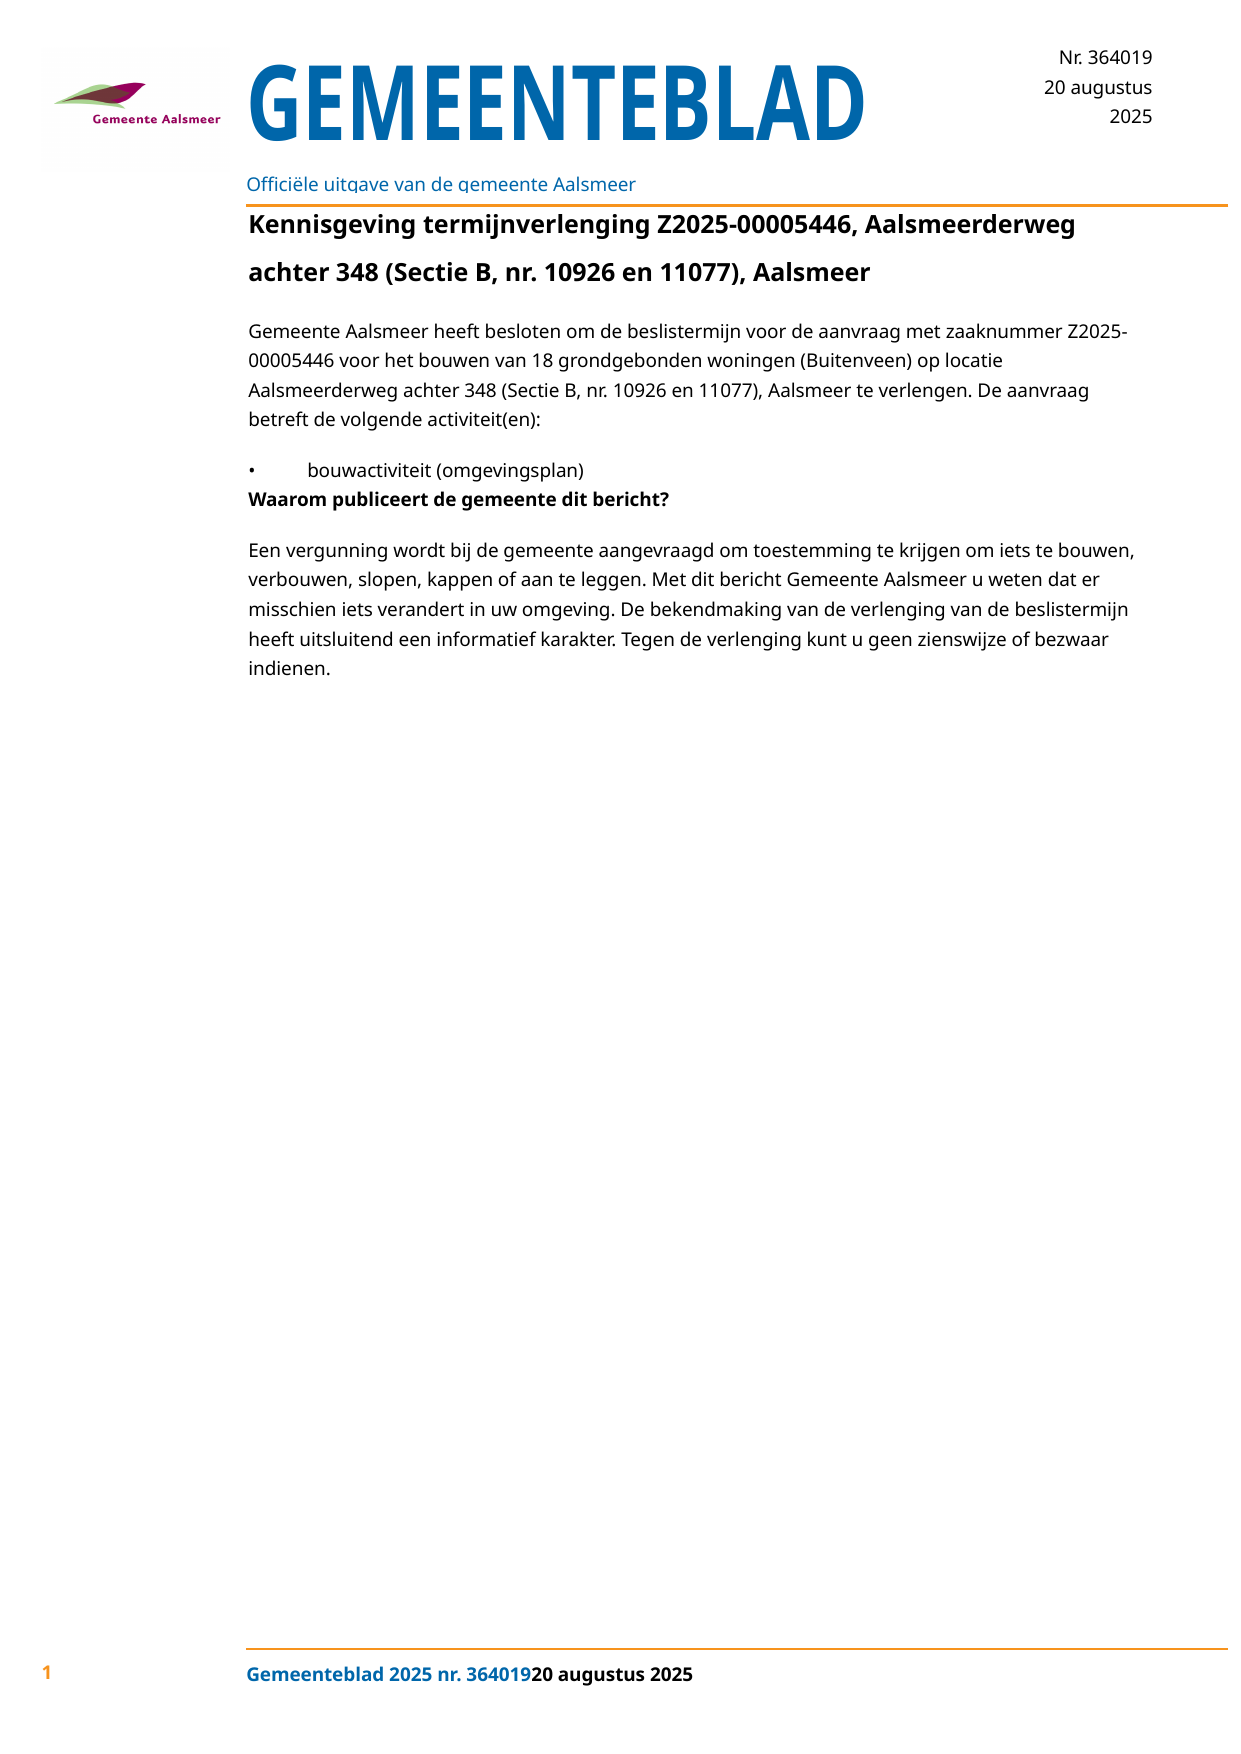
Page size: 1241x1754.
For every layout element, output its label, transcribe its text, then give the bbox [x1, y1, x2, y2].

text Kennisgeving termijnverlenging Z2025-00005446, Aalsmeerderweg achter 348 (Sectie B, nr. 10926 en 11077), Aalsmeer [248, 207, 1152, 288]
picture [41, 47, 231, 172]
list bouwactiviteit (omgevingsplan) [248, 457, 1152, 483]
text Een vergunning wordt bij de gemeente aangevraagd om toestemming te krijgen om iets te bouwen, verbouwen, slopen, kappen of aan te leggen. Met dit bericht Gemeente Aalsmeer u weten dat er misschien iets verandert in uw omgeving. De bekendmaking van de verlenging van de beslistermijn heeft uitsluitend een informatief karakter. Tegen de verlenging kunt u geen zienswijze of bezwaar indienen. [248, 537, 1152, 681]
text Gemeente Aalsmeer heeft besloten om de beslistermijn voor de aanvraag met zaaknummer Z2025-00005446 voor het bouwen van 18 grondgebonden woningen (Buitenveen) op locatie Aalsmeerderweg achter 348 (Sectie B, nr. 10926 en 11077), Aalsmeer te verlengen. De aanvraag betreft de volgende activiteit(en): [248, 318, 1152, 432]
text Waarom publiceert de gemeente dit bericht? [248, 487, 1152, 512]
